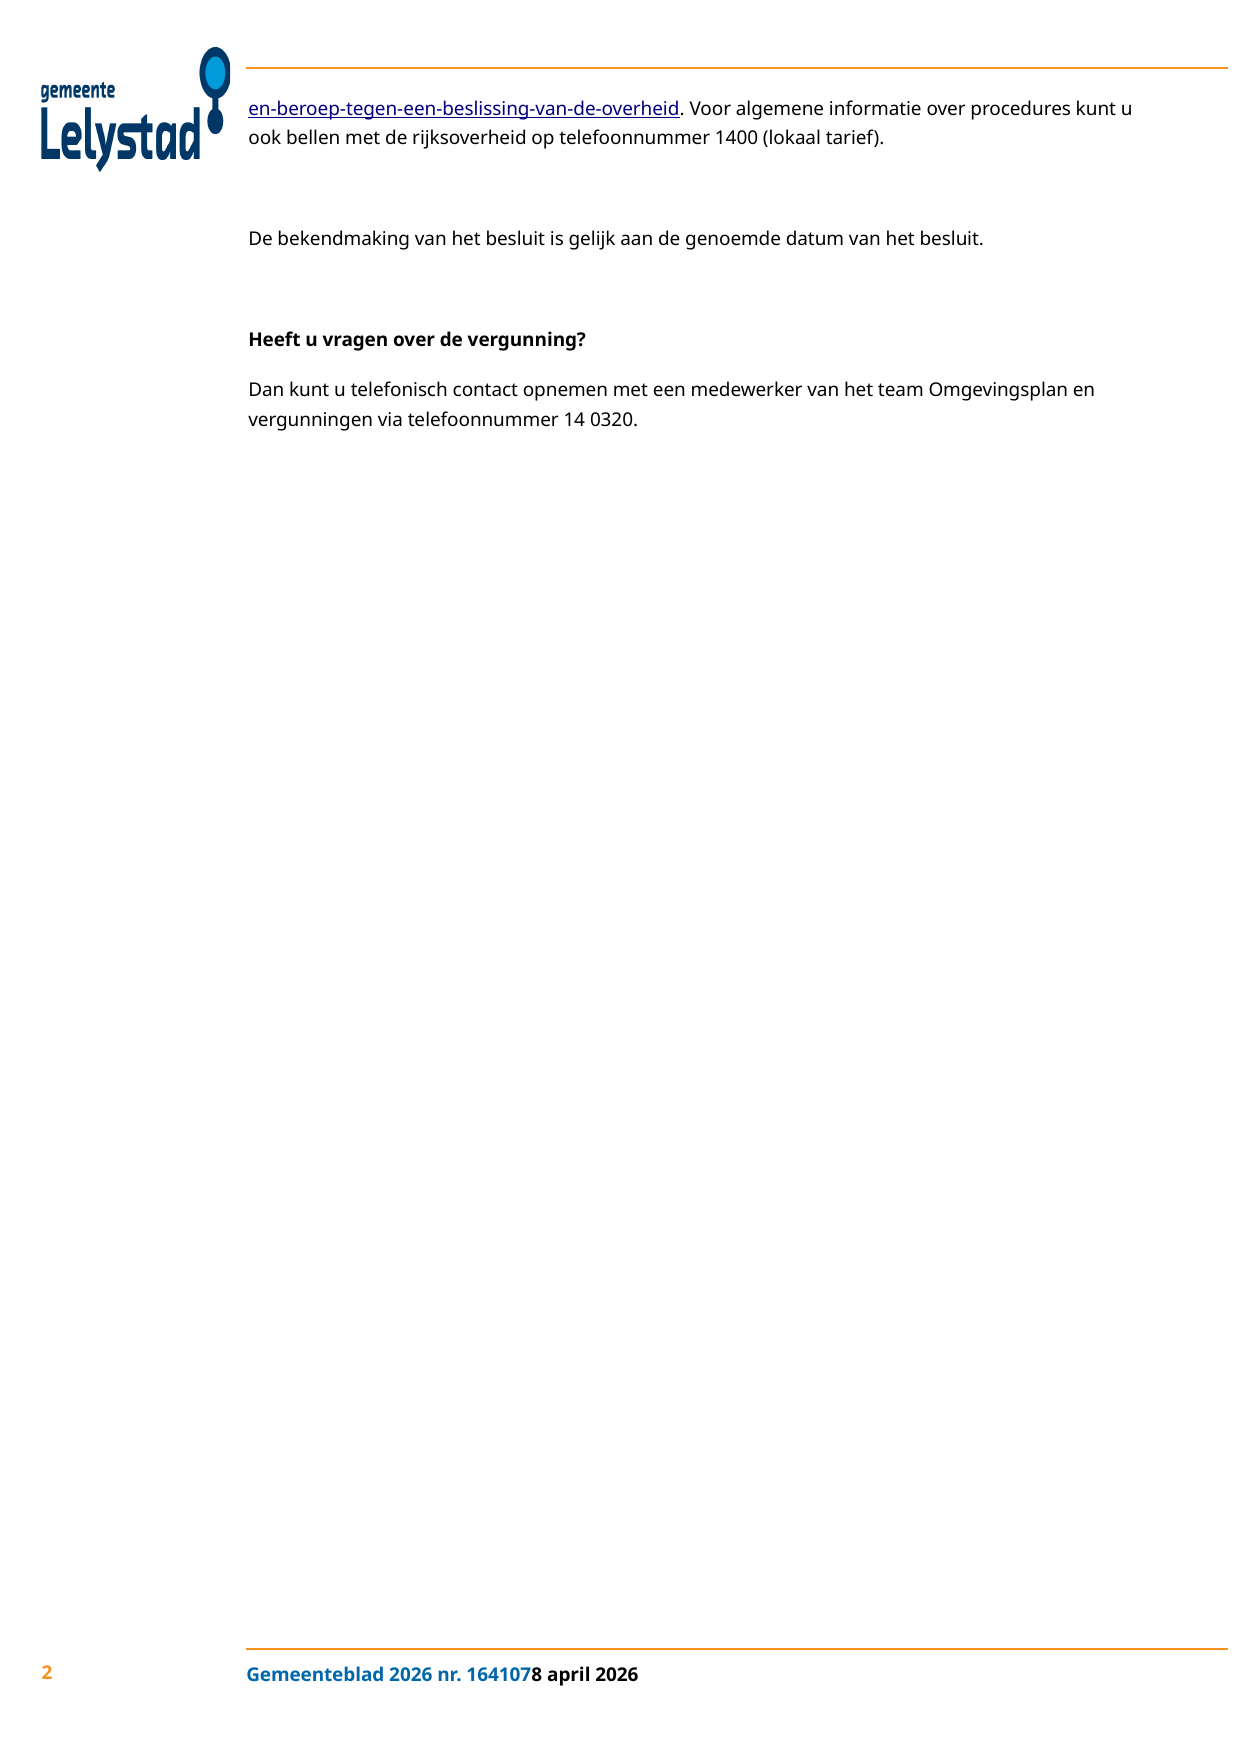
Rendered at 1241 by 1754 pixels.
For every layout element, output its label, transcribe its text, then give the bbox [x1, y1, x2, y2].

text Heeft u vragen over de vergunning? [248, 326, 1152, 352]
text Dan kunt u telefonisch contact opnemen met een medewerker van het team Omgevingsplan en vergunningen via telefoonnummer 14 0320. [248, 376, 1152, 432]
text en-beroep-tegen-een-beslissing-van-de-overheid. Voor algemene informatie over procedures kunt u ook bellen met de rijksoverheid op telefoonnummer 1400 (lokaal tarief). [248, 95, 1152, 150]
picture [41, 47, 231, 172]
text De bekendmaking van het besluit is gelijk aan de genoemde datum van het besluit. [248, 225, 1152, 251]
